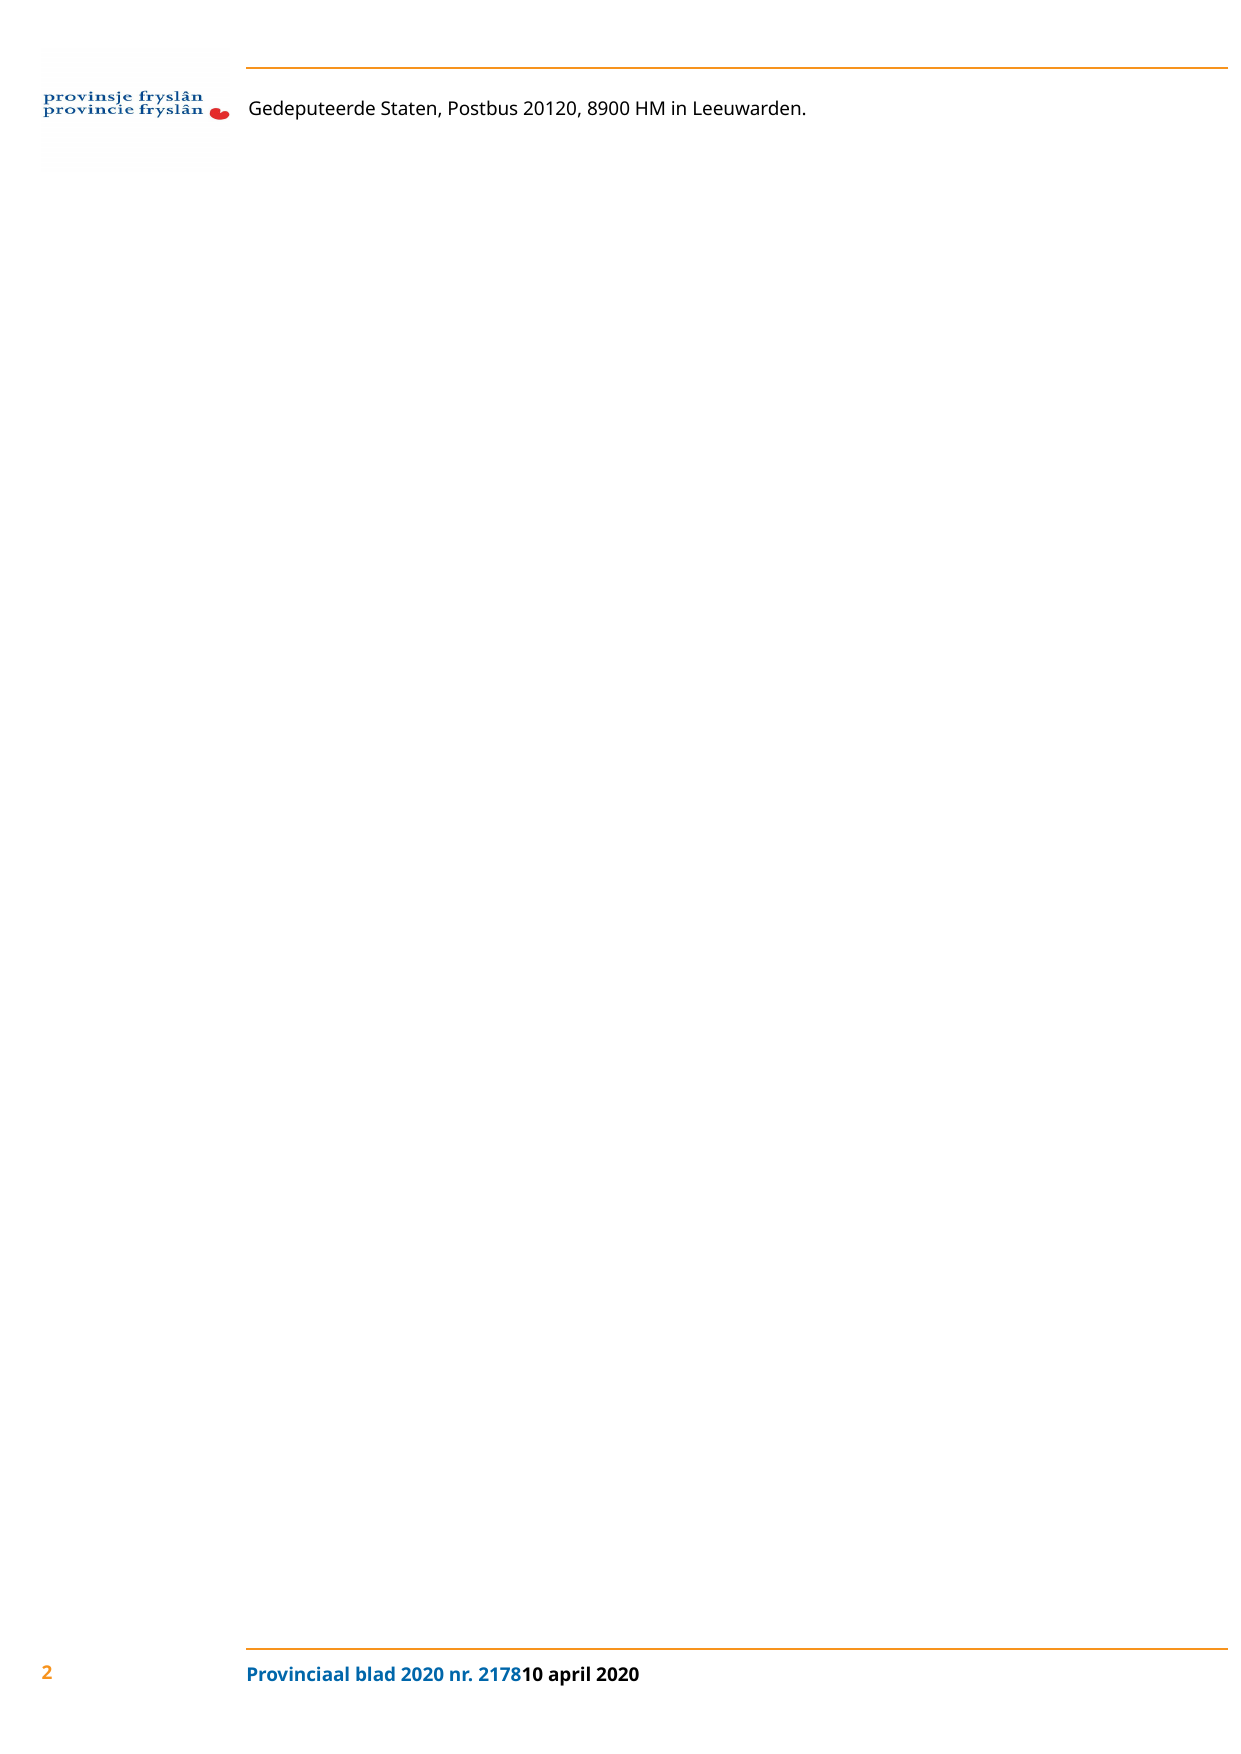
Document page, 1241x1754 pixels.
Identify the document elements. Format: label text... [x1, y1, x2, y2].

text Gedeputeerde Staten, Postbus 20120, 8900 HM in Leeuwarden. [248, 95, 1152, 121]
picture [41, 47, 231, 172]
